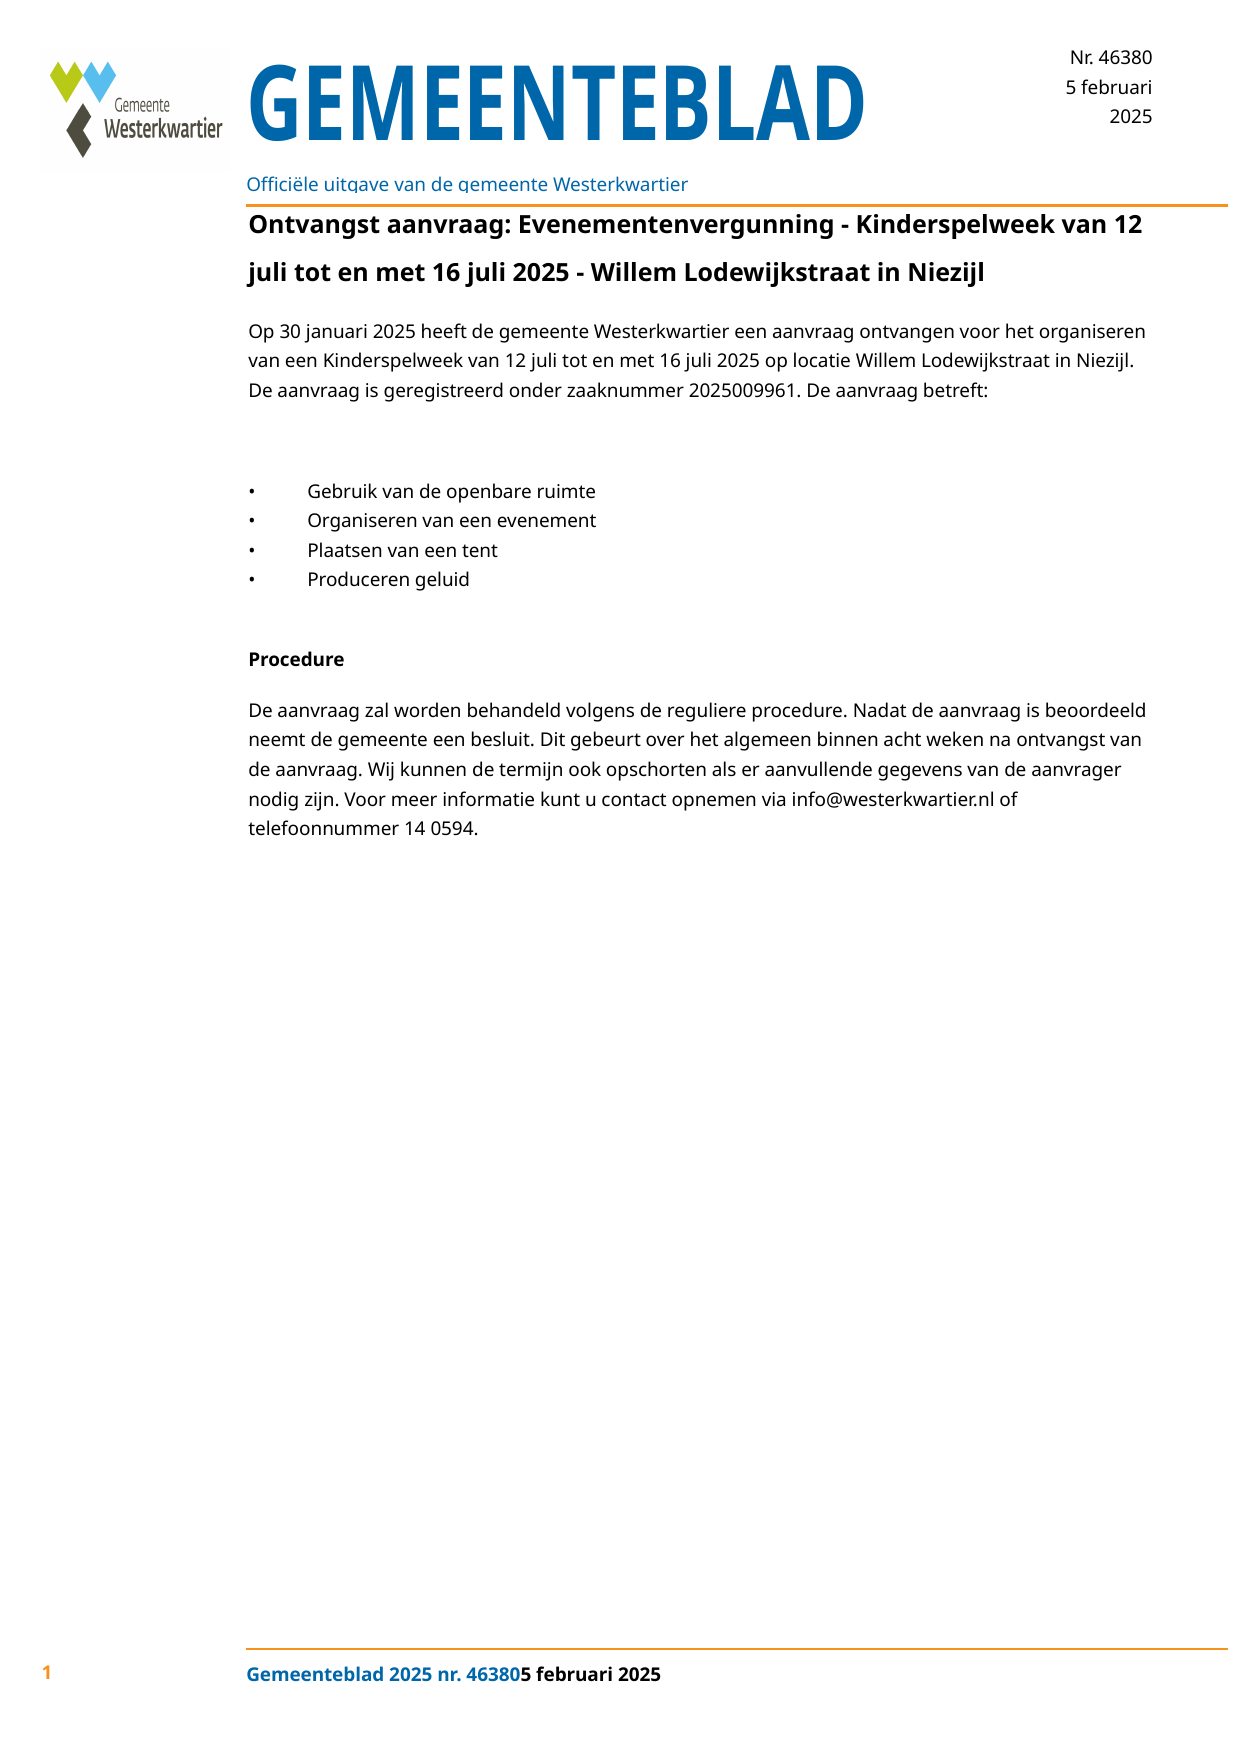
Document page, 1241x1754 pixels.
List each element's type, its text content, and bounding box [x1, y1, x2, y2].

text Ontvangst aanvraag: Evenementenvergunning - Kinderspelweek van 12 juli tot en met 16 juli 2025 - Willem Lodewijkstraat in Niezijl [248, 207, 1152, 288]
list Plaatsen van een tent [248, 537, 1152, 563]
list Organiseren van een evenement [248, 507, 1152, 533]
text Procedure [248, 647, 1152, 672]
picture [41, 47, 231, 172]
list Produceren geluid [248, 567, 1152, 592]
text De aanvraag zal worden behandeld volgens de reguliere procedure. Nadat de aanvraag is beoordeeld neemt de gemeente een besluit. Dit gebeurt over het algemeen binnen acht weken na ontvangst van de aanvraag. Wij kunnen de termijn ook opschorten als er aanvullende gegevens van de aanvrager nodig zijn. Voor meer informatie kunt u contact opnemen via info@westerkwartier.nl of telefoonnummer 14 0594. [248, 697, 1152, 841]
list Gebruik van de openbare ruimte [248, 478, 1152, 504]
text Op 30 januari 2025 heeft de gemeente Westerkwartier een aanvraag ontvangen voor het organiseren van een Kinderspelweek van 12 juli tot en met 16 juli 2025 op locatie Willem Lodewijkstraat in Niezijl. De aanvraag is geregistreerd onder zaaknummer 2025009961. De aanvraag betreft: [248, 318, 1152, 403]
